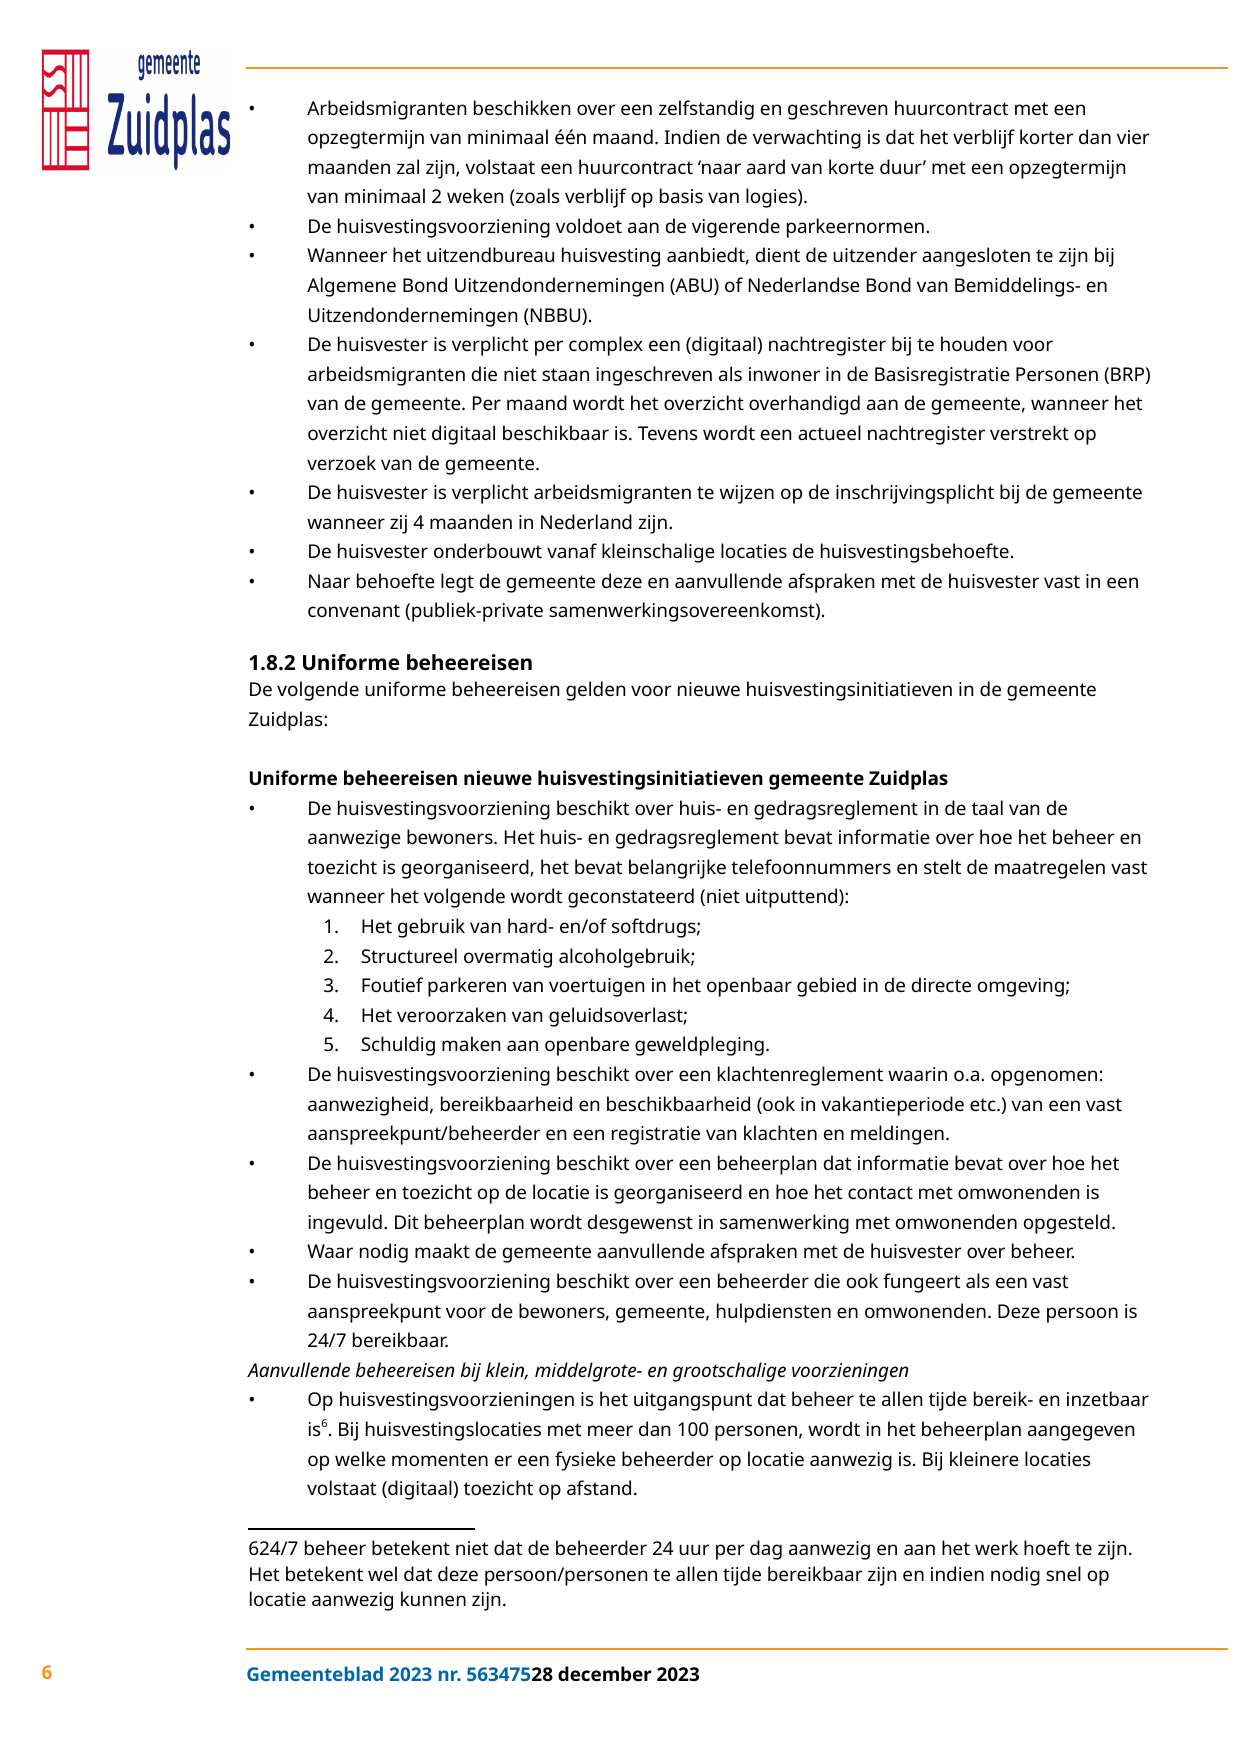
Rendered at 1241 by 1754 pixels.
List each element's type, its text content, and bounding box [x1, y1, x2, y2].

list Foutief parkeren van voertuigen in het openbaar gebied in de directe omgeving; [323, 972, 1152, 998]
text Uniforme beheereisen nieuwe huisvestingsinitiatieven gemeente Zuidplas [248, 765, 1152, 791]
list De huisvestingsvoorziening beschikt over huis- en gedragsreglement in de taal van de aanwezige bewoners. Het huis- en gedragsreglement bevat informatie over hoe het beheer en toezicht is georganiseerd, het bevat belangrijke telefoonnummers en stelt de maatregelen vast wanneer het volgende wordt geconstateerd (niet uitputtend): [248, 795, 1152, 909]
picture [41, 47, 231, 172]
text Aanvullende beheereisen bij klein, middelgrote- en grootschalige voorzieningen [248, 1357, 1152, 1383]
list Wanneer het uitzendbureau huisvesting aanbiedt, dient de uitzender aangesloten te zijn bij Algemene Bond Uitzendondernemingen (ABU) of Nederlandse Bond van Bemiddelings- en Uitzendondernemingen (NBBU). [248, 243, 1152, 328]
list Schuldig maken aan openbare geweldpleging. [323, 1032, 1152, 1057]
list Het gebruik van hard- en/of softdrugs; [323, 913, 1152, 939]
list De huisvestingsvoorziening beschikt over een klachtenreglement waarin o.a. opgenomen: aanwezigheid, bereikbaarheid en beschikbaarheid (ook in vakantieperiode etc.) van een vast aanspreekpunt/beheerder en een registratie van klachten en meldingen. [248, 1061, 1152, 1146]
list Structureel overmatig alcoholgebruik; [323, 943, 1152, 968]
list De huisvestingsvoorziening beschikt over een beheerplan dat informatie bevat over hoe het beheer en toezicht op de locatie is georganiseerd en hoe het contact met omwonenden is ingevuld. Dit beheerplan wordt desgewenst in samenwerking met omwonenden opgesteld. [248, 1150, 1152, 1235]
list Het veroorzaken van geluidsoverlast; [323, 1002, 1152, 1028]
text De volgende uniforme beheereisen gelden voor nieuwe huisvestingsinitiatieven in de gemeente Zuidplas: [248, 677, 1152, 732]
list De huisvester is verplicht per complex een (digitaal) nachtregister bij te houden voor arbeidsmigranten die niet staan ingeschreven als inwoner in de Basisregistratie Personen (BRP) van de gemeente. Per maand wordt het overzicht overhandigd aan de gemeente, wanneer het overzicht niet digitaal beschikbaar is. Tevens wordt een actueel nachtregister verstrekt op verzoek van de gemeente. [248, 331, 1152, 476]
list 24/7 beheer betekent niet dat de beheerder 24 uur per dag aanwezig en aan het werk hoeft te zijn. Het betekent wel dat deze persoon/personen te allen tijde bereikbaar zijn en indien nodig snel op locatie aanwezig kunnen zijn. [248, 1535, 1152, 1612]
list De huisvester onderbouwt vanaf kleinschalige locaties de huisvestingsbehoefte. [248, 538, 1152, 564]
list Op huisvestingsvoorzieningen is het uitgangspunt dat beheer te allen tijde bereik- en inzetbaar is. Bij huisvestingslocaties met meer dan 100 personen, wordt in het beheerplan aangegeven op welke momenten er een fysieke beheerder op locatie aanwezig is. Bij kleinere locaties volstaat (digitaal) toezicht op afstand. [248, 1387, 1152, 1501]
list Waar nodig maakt de gemeente aanvullende afspraken met de huisvester over beheer. [248, 1239, 1152, 1264]
list De huisvester is verplicht arbeidsmigranten te wijzen op de inschrijvingsplicht bij de gemeente wanneer zij 4 maanden in Nederland zijn. [248, 479, 1152, 535]
list De huisvestingsvoorziening voldoet aan de vigerende parkeernormen. [248, 213, 1152, 239]
text 1.8.2 Uniforme beheereisen [248, 648, 1152, 677]
list De huisvestingsvoorziening beschikt over een beheerder die ook fungeert als een vast aanspreekpunt voor de bewoners, gemeente, hulpdiensten en omwonenden. Deze persoon is 24/7 bereikbaar. [248, 1268, 1152, 1353]
list Arbeidsmigranten beschikken over een zelfstandig en geschreven huurcontract met een opzegtermijn van minimaal één maand. Indien de verwachting is dat het verblijf korter dan vier maanden zal zijn, volstaat een huurcontract ‘naar aard van korte duur’ met een opzegtermijn van minimaal 2 weken (zoals verblijf op basis van logies). [248, 95, 1152, 209]
list Naar behoefte legt de gemeente deze en aanvullende afspraken met de huisvester vast in een convenant (publiek-private samenwerkingsovereenkomst). [248, 568, 1152, 623]
